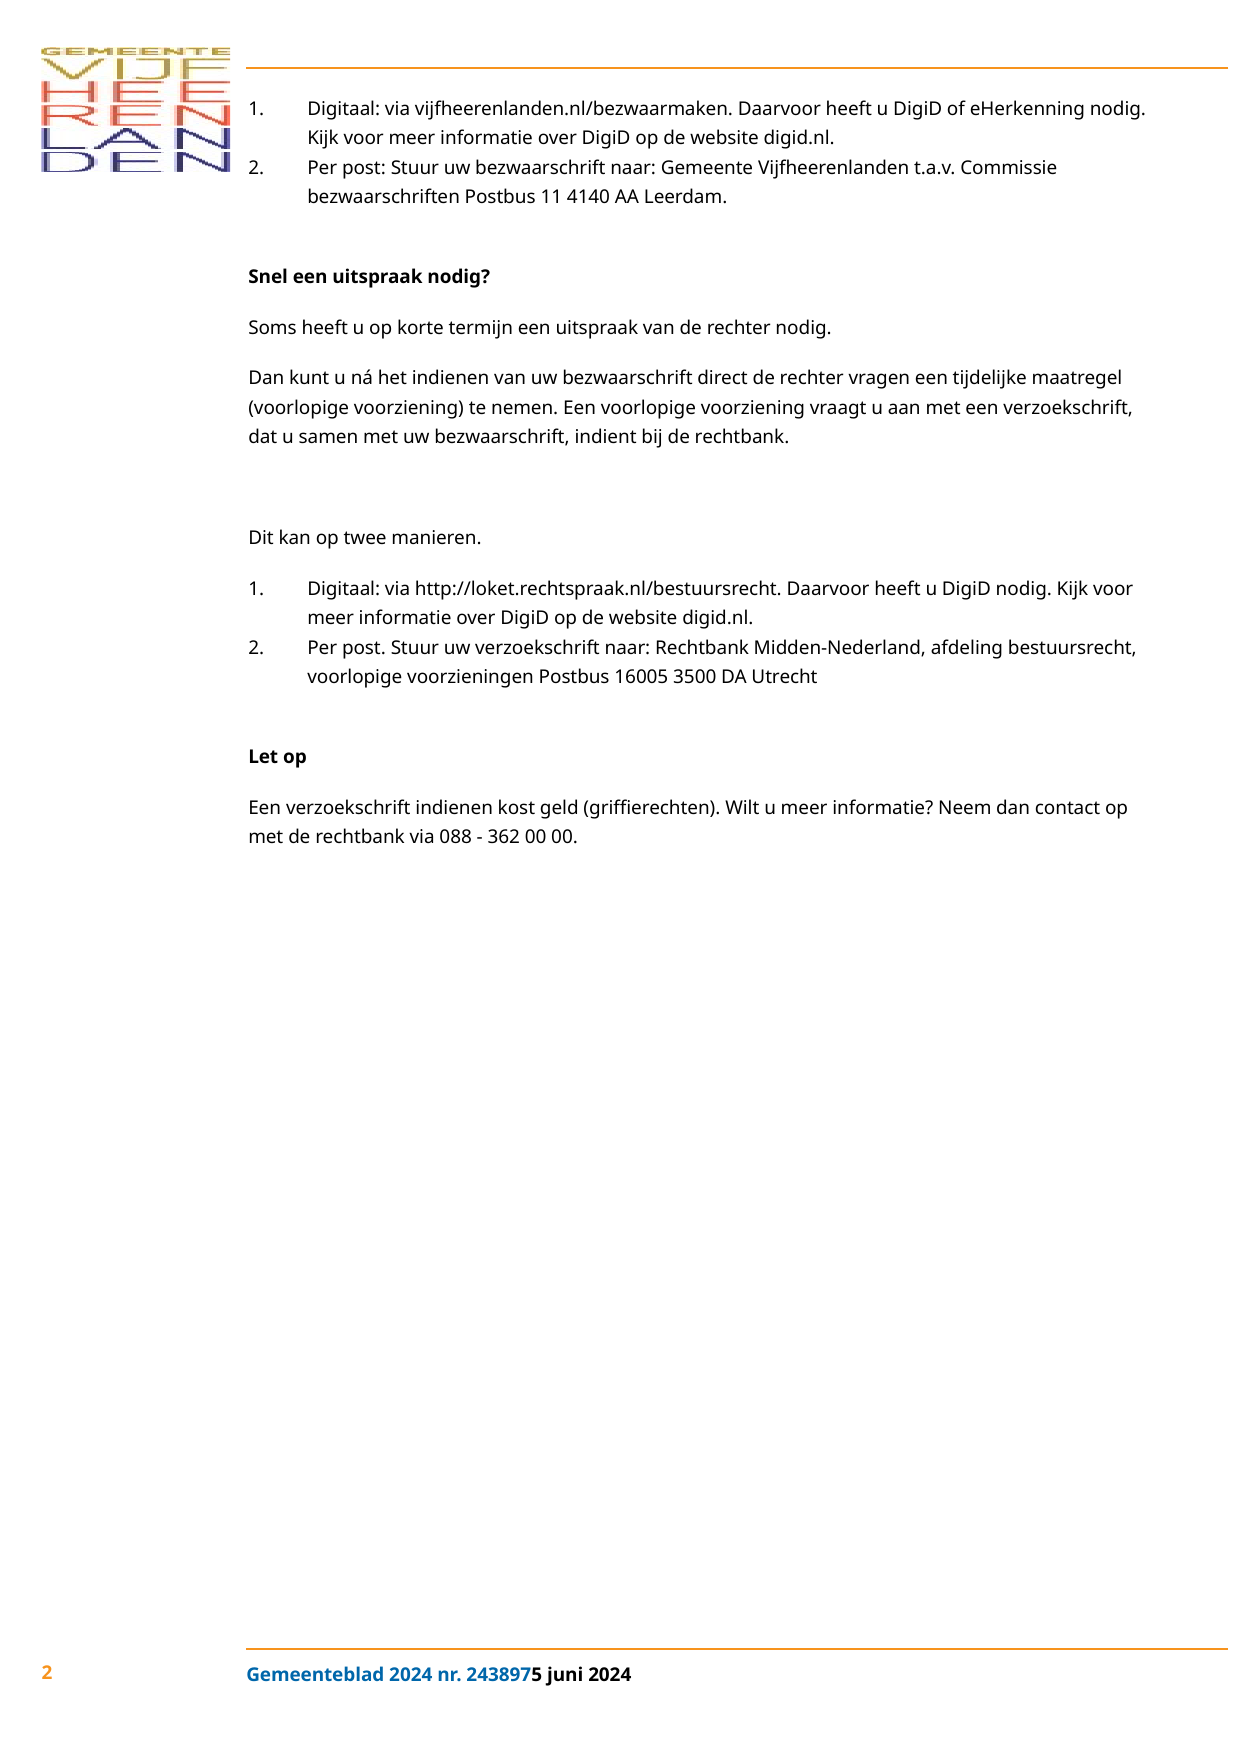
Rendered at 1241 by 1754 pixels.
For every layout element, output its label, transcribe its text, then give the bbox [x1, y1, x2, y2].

text Dit kan op twee manieren. [248, 524, 1152, 550]
list Per post: Stuur uw bezwaarschrift naar: Gemeente Vijfheerenlanden t.a.v. Commissie bezwaarschriften Postbus 11 4140 AA Leerdam. [248, 154, 1152, 209]
list Per post. Stuur uw verzoekschrift naar: Rechtbank Midden-Nederland, afdeling bestuursrecht, voorlopige voorzieningen Postbus 16005 3500 DA Utrecht [248, 634, 1152, 689]
text Een verzoekschrift indienen kost geld (griffierechten). Wilt u meer informatie? Neem dan contact op met de rechtbank via 088 - 362 00 00. [248, 794, 1152, 849]
list Digitaal: via http://loket.rechtspraak.nl/bestuursrecht. Daarvoor heeft u DigiD nodig. Kijk voor meer informatie over DigiD op de website digid.nl. [248, 575, 1152, 630]
text Snel een uitspraak nodig? [248, 263, 1152, 289]
text Soms heeft u op korte termijn een uitspraak van de rechter nodig. [248, 314, 1152, 340]
list Digitaal: via vijfheerenlanden.nl/bezwaarmaken. Daarvoor heeft u DigiD of eHerkenning nodig. Kijk voor meer informatie over DigiD op de website digid.nl. [248, 95, 1152, 150]
picture [41, 47, 231, 172]
text Dan kunt u ná het indienen van uw bezwaarschrift direct de rechter vragen een tijdelijke maatregel (voorlopige voorziening) te nemen. Een voorlopige voorziening vraagt u aan met een verzoekschrift, dat u samen met uw bezwaarschrift, indient bij de rechtbank. [248, 364, 1152, 449]
text Let op [248, 743, 1152, 769]
